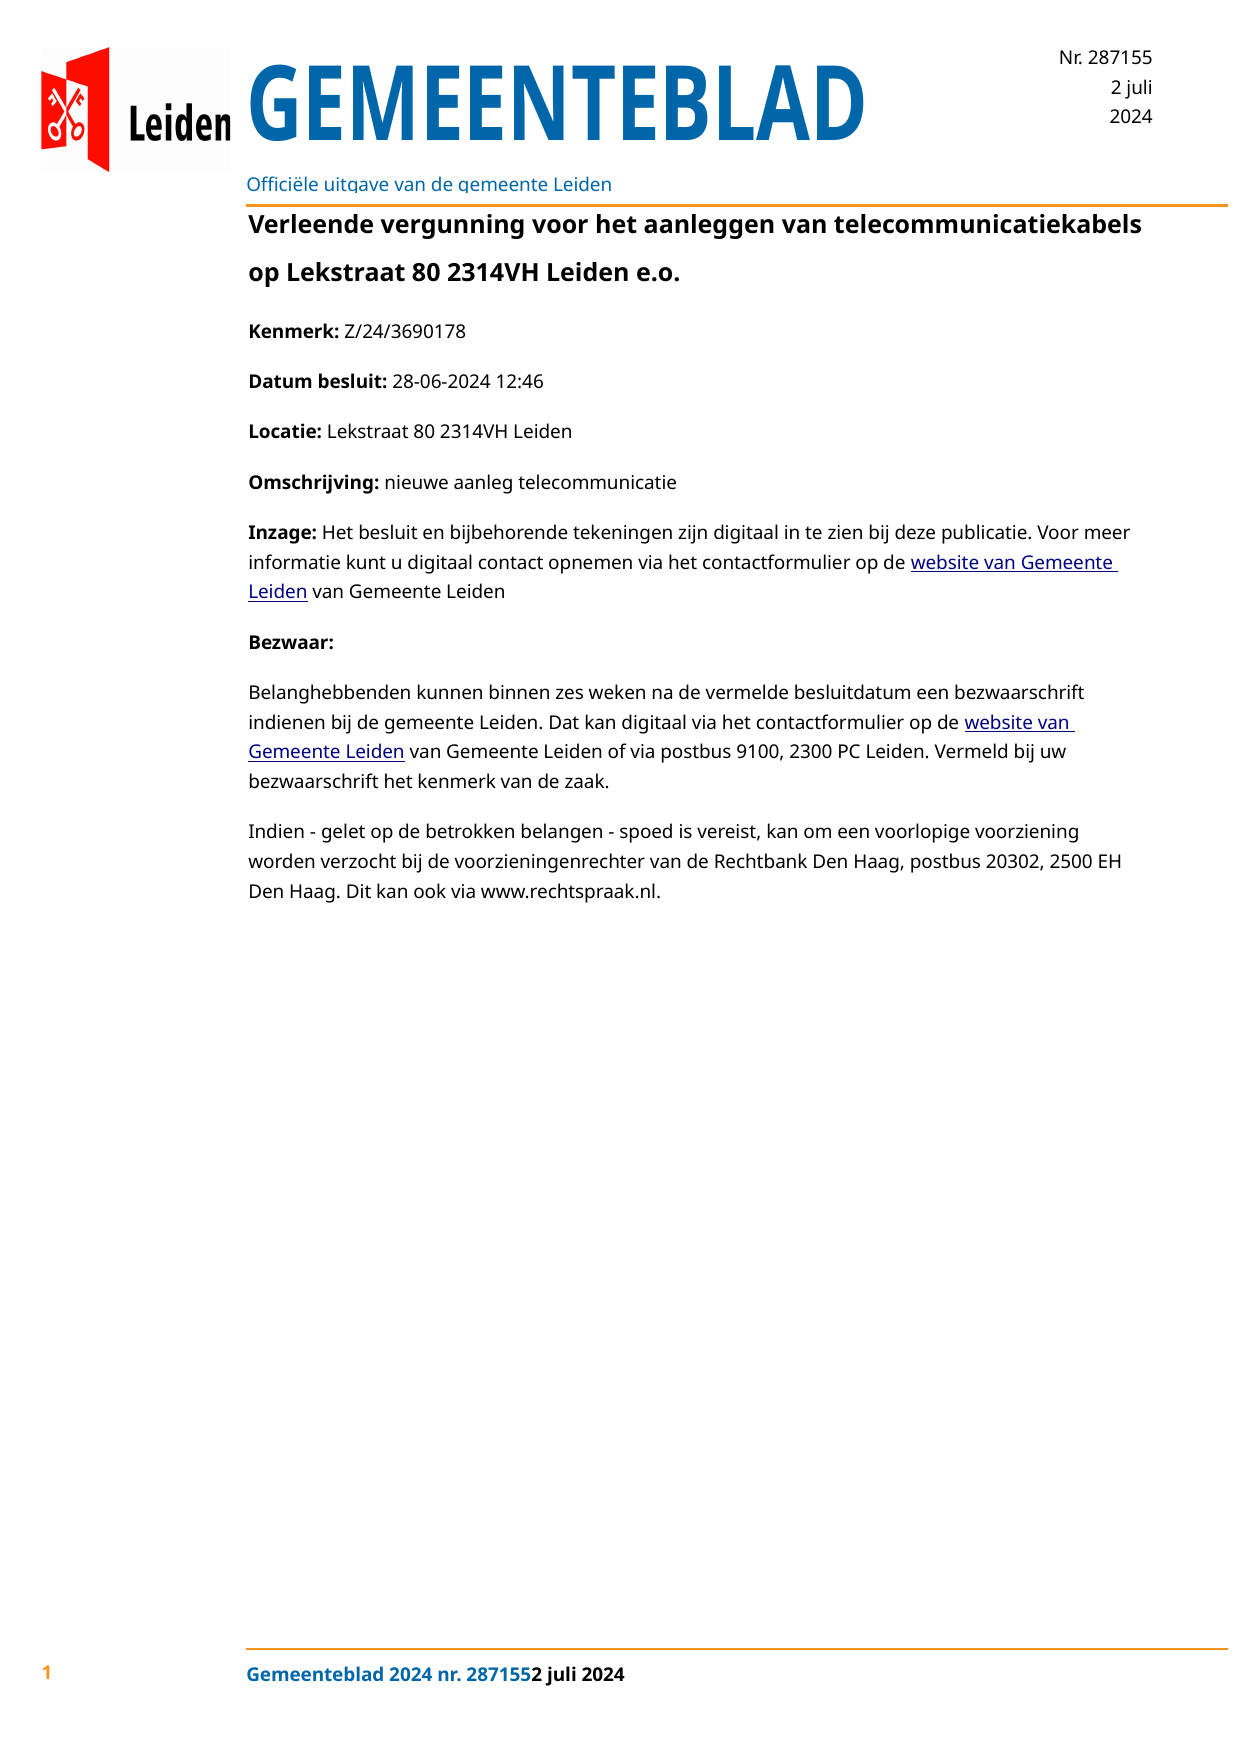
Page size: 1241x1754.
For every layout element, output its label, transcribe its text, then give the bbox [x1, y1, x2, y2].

picture [41, 47, 231, 172]
text Kenmerk: Z/24/3690178 [248, 318, 1152, 344]
text Belanghebbenden kunnen binnen zes weken na de vermelde besluitdatum een bezwaarschrift indienen bij de gemeente Leiden. Dat kan digitaal via het contactformulier op de website van Gemeente Leiden van Gemeente Leiden of via postbus 9100, 2300 PC Leiden. Vermeld bij uw bezwaarschrift het kenmerk van de zaak. [248, 679, 1152, 794]
text Omschrijving: nieuwe aanleg telecommunicatie [248, 469, 1152, 495]
text Inzage: Het besluit en bijbehorende tekeningen zijn digitaal in te zien bij deze publicatie. Voor meer informatie kunt u digitaal contact opnemen via het contactformulier op de website van Gemeente Leiden van Gemeente Leiden [248, 519, 1152, 604]
text Locatie: Lekstraat 80 2314VH Leiden [248, 419, 1152, 444]
text Bezwaar: [248, 629, 1152, 655]
text Datum besluit: 28-06-2024 12:46 [248, 368, 1152, 394]
text Verleende vergunning voor het aanleggen van telecommunicatiekabels op Lekstraat 80 2314VH Leiden e.o. [248, 207, 1152, 288]
text Indien - gelet op de betrokken belangen - spoed is vereist, kan om een voorlopige voorziening worden verzocht bij de voorzieningenrechter van de Rechtbank Den Haag, postbus 20302, 2500 EH Den Haag. Dit kan ook via www.rechtspraak.nl. [248, 819, 1152, 904]
